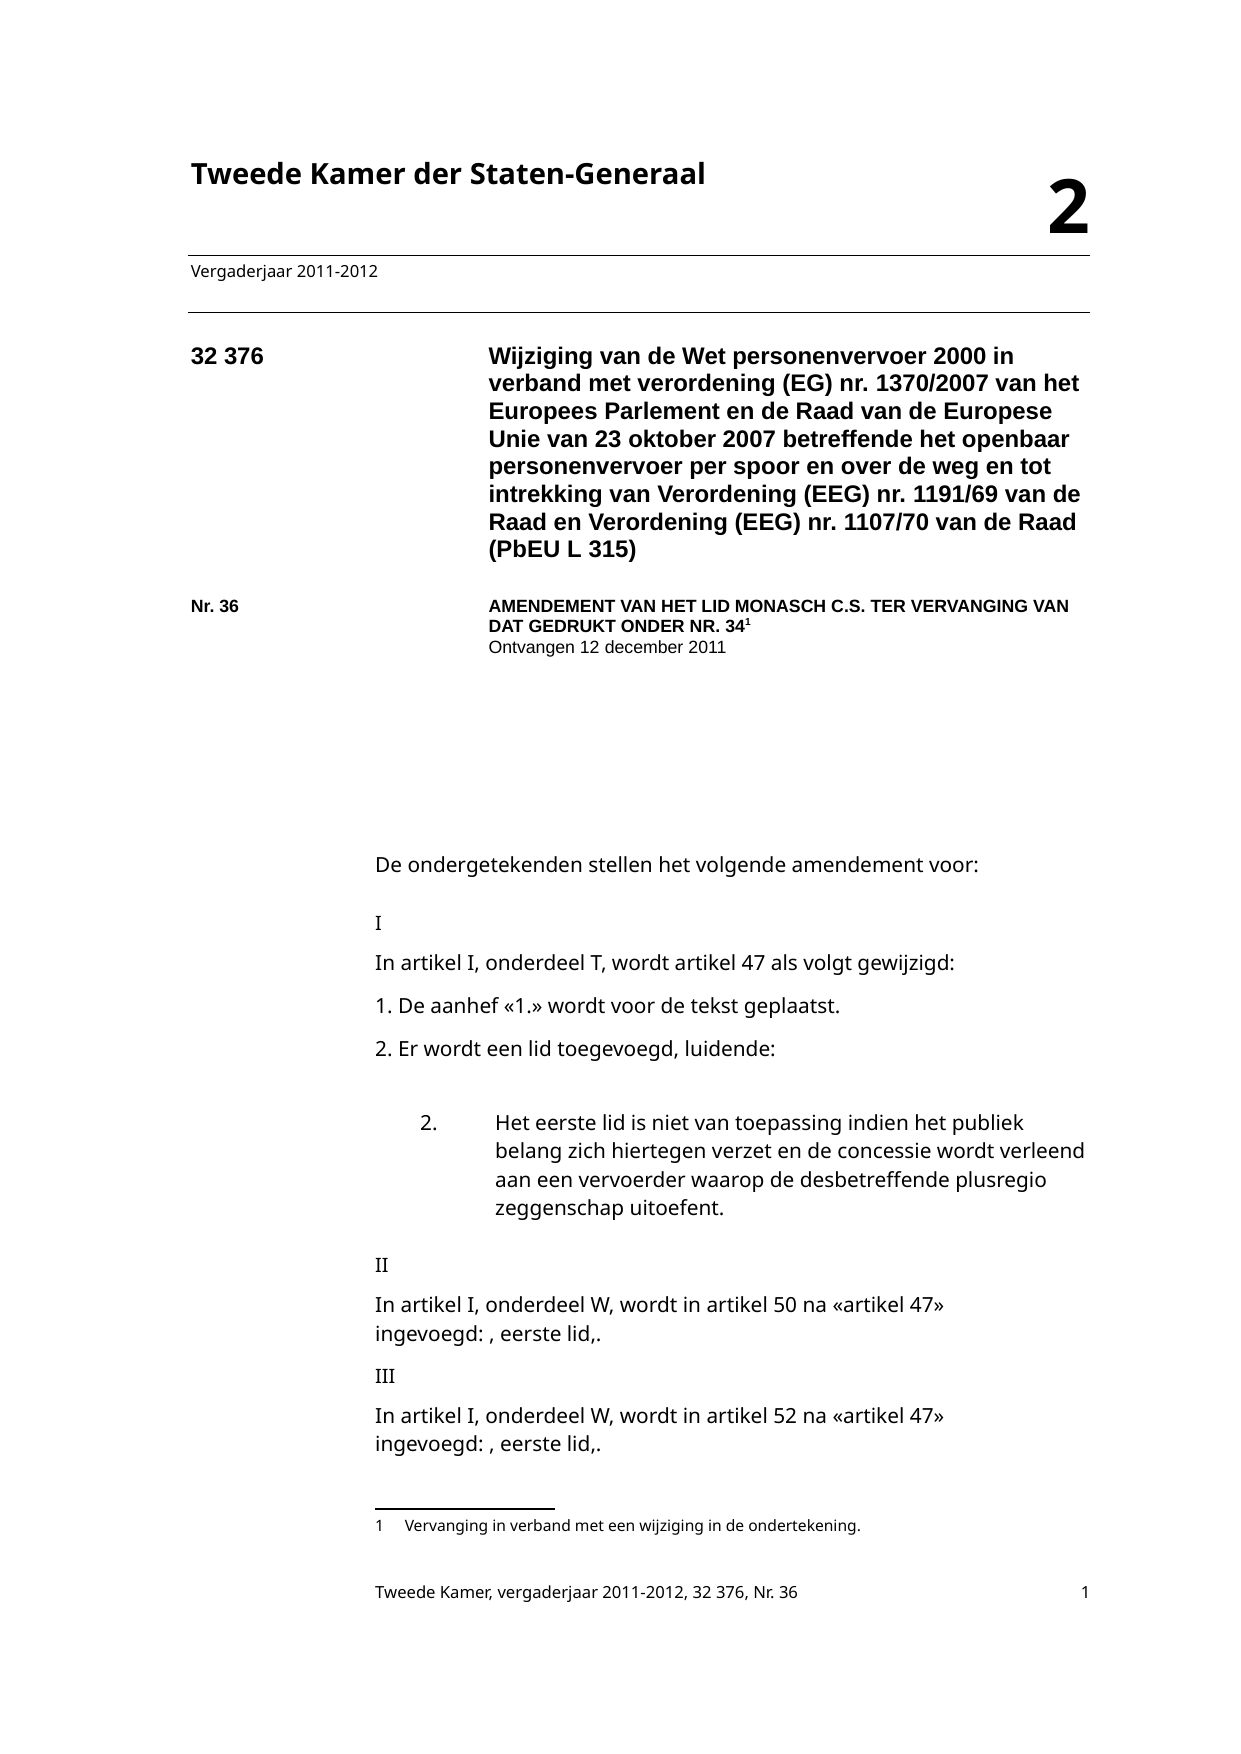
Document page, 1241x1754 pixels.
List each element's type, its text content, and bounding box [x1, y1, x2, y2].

text I [375, 909, 1090, 936]
table_cell [485, 256, 1090, 312]
text In artikel I, onderdeel T, wordt artikel 47 als volgt gewijzigd: [375, 948, 1090, 976]
table_header Tweede Kamer der Staten-Generaal [188, 150, 909, 255]
table_cell Nr. 36 [188, 593, 485, 732]
table_cell Vergaderjaar 2011-2012 [188, 256, 485, 312]
table_cell AMENDEMENT VAN HET LID MONASCH C.S. TER VERVANGING VAN DAT GEDRUKT ONDER NR. 34 Ontvangen 12 december 2011 [485, 593, 1090, 732]
text III [375, 1362, 1090, 1389]
table_cell Wijziging van de Wet personenvervoer 2000 in verband met verordening (EG) nr. 1370/2007 van het Europees Parlement en de Raad van de Europese Unie van 23 oktober 2007 betreffende het openbaar personenvervoer per spoor en over de weg en tot intrekking van Verordening (EEG) nr. 1191/69 van de Raad en Verordening (EEG) nr. 1107/70 van de Raad (PbEU L 315) [485, 339, 1090, 593]
text 2. Er wordt een lid toegevoegd, luidende: [375, 1034, 1090, 1063]
table_cell 32 376 [188, 339, 485, 593]
text In artikel I, onderdeel W, wordt in artikel 52 na «artikel 47» ingevoegd: , eerste lid,. [375, 1401, 1090, 1458]
text In artikel I, onderdeel W, wordt in artikel 50 na «artikel 47» ingevoegd: , eerste lid,. [375, 1291, 1090, 1347]
list Het eerste lid is niet van toepassing indien het publiek belang zich hiertegen verzet en de concessie wordt verleend aan een vervoerder waarop de desbetreffende plusregio zeggenschap uitoefent. [420, 1108, 1090, 1222]
table_cell [188, 313, 485, 339]
text II [375, 1252, 1090, 1279]
table_header 2 [910, 150, 1090, 255]
text De ondergetekenden stellen het volgende amendement voor: [375, 851, 1090, 879]
table_cell [485, 313, 1090, 339]
text 1. De aanhef «1.» wordt voor de tekst geplaatst. [375, 991, 1090, 1019]
